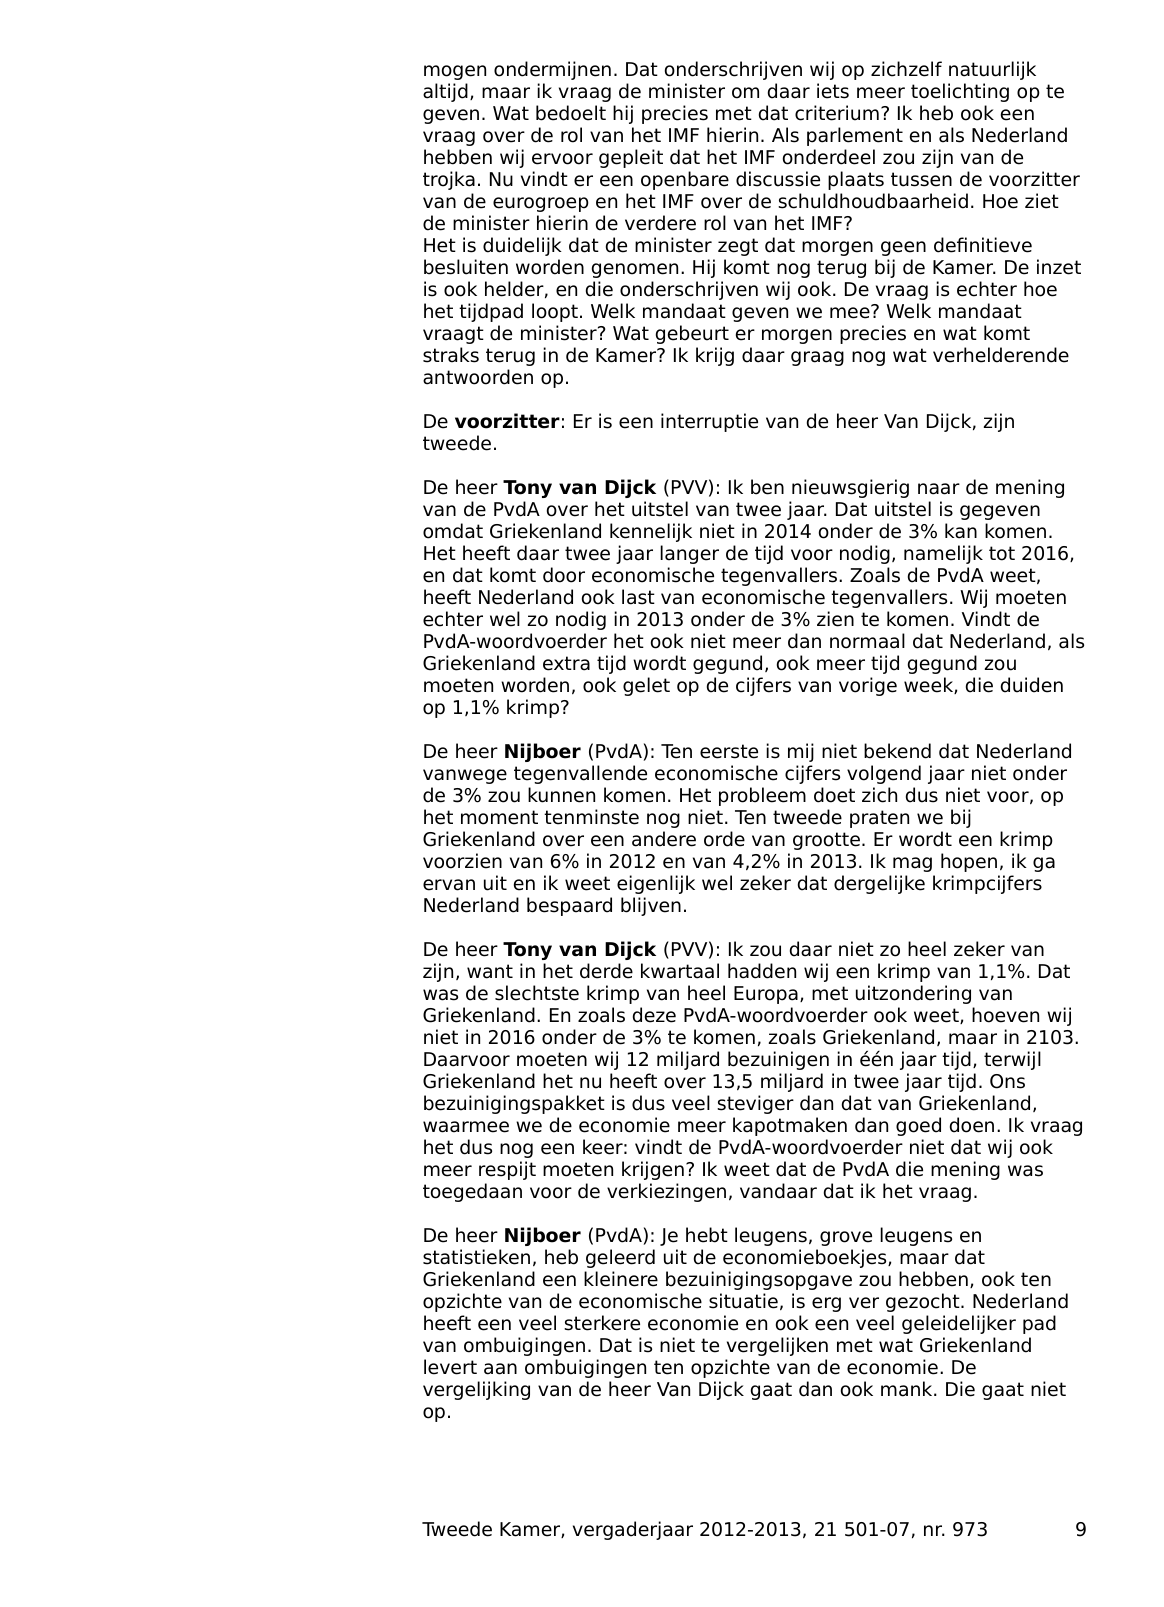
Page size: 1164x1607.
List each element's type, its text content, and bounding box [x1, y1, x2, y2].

text De heer Tony van Dijck (PVV): Ik ben nieuwsgierig naar de mening van de PvdA over het uitstel van twee jaar. Dat uitstel is gegeven omdat Griekenland kennelijk niet in 2014 onder de 3% kan komen. Het heeft daar twee jaar langer de tijd voor nodig, namelijk tot 2016, en dat komt door economische tegenvallers. Zoals de PvdA weet, heeft Nederland ook last van economische tegenvallers. Wij moeten echter wel zo nodig in 2013 onder de 3% zien te komen. Vindt de PvdA-woordvoerder het ook niet meer dan normaal dat Nederland, als Griekenland extra tijd wordt gegund, ook meer tijd gegund zou moeten worden, ook gelet op de cijfers van vorige week, die duiden op 1,1% krimp? [422, 477, 1087, 719]
text De heer Nijboer (PvdA): Ten eerste is mij niet bekend dat Nederland vanwege tegenvallende economische cijfers volgend jaar niet onder de 3% zou kunnen komen. Het probleem doet zich dus niet voor, op het moment tenminste nog niet. Ten tweede praten we bij Griekenland over een andere orde van grootte. Er wordt een krimp voorzien van 6% in 2012 en van 4,2% in 2013. Ik mag hopen, ik ga ervan uit en ik weet eigenlijk wel zeker dat dergelijke krimpcijfers Nederland bespaard blijven. [422, 741, 1087, 917]
text mogen ondermijnen. Dat onderschrijven wij op zichzelf natuurlijk altijd, maar ik vraag de minister om daar iets meer toelichting op te geven. Wat bedoelt hij precies met dat criterium? Ik heb ook een vraag over de rol van het IMF hierin. Als parlement en als Nederland hebben wij ervoor gepleit dat het IMF onderdeel zou zijn van de trojka. Nu vindt er een openbare discussie plaats tussen de voorzitter van de eurogroep en het IMF over de schuldhoudbaarheid. Hoe ziet de minister hierin de verdere rol van het IMF? [422, 59, 1087, 235]
text Het is duidelijk dat de minister zegt dat morgen geen definitieve besluiten worden genomen. Hij komt nog terug bij de Kamer. De inzet is ook helder, en die onderschrijven wij ook. De vraag is echter hoe het tijdpad loopt. Welk mandaat geven we mee? Welk mandaat vraagt de minister? Wat gebeurt er morgen precies en wat komt straks terug in de Kamer? Ik krijg daar graag nog wat verhelderende antwoorden op. [422, 235, 1087, 389]
text De heer Nijboer (PvdA): Je hebt leugens, grove leugens en statistieken, heb geleerd uit de economieboekjes, maar dat Griekenland een kleinere bezuinigingsopgave zou hebben, ook ten opzichte van de economische situatie, is erg ver gezocht. Nederland heeft een veel sterkere economie en ook een veel geleidelijker pad van ombuigingen. Dat is niet te vergelijken met wat Griekenland levert aan ombuigingen ten opzichte van de economie. De vergelijking van de heer Van Dijck gaat dan ook mank. Die gaat niet op. [422, 1225, 1087, 1423]
text De heer Tony van Dijck (PVV): Ik zou daar niet zo heel zeker van zijn, want in het derde kwartaal hadden wij een krimp van 1,1%. Dat was de slechtste krimp van heel Europa, met uitzondering van Griekenland. En zoals deze PvdA-woordvoerder ook weet, hoeven wij niet in 2016 onder de 3% te komen, zoals Griekenland, maar in 2103. Daarvoor moeten wij 12 miljard bezuinigen in één jaar tijd, terwijl Griekenland het nu heeft over 13,5 miljard in twee jaar tijd. Ons bezuinigingspakket is dus veel steviger dan dat van Griekenland, waarmee we de economie meer kapotmaken dan goed doen. Ik vraag het dus nog een keer: vindt de PvdA-woordvoerder niet dat wij ook meer respijt moeten krijgen? Ik weet dat de PvdA die mening was toegedaan voor de verkiezingen, vandaar dat ik het vraag. [422, 939, 1087, 1203]
text De voorzitter: Er is een interruptie van de heer Van Dijck, zijn tweede. [422, 411, 1087, 455]
